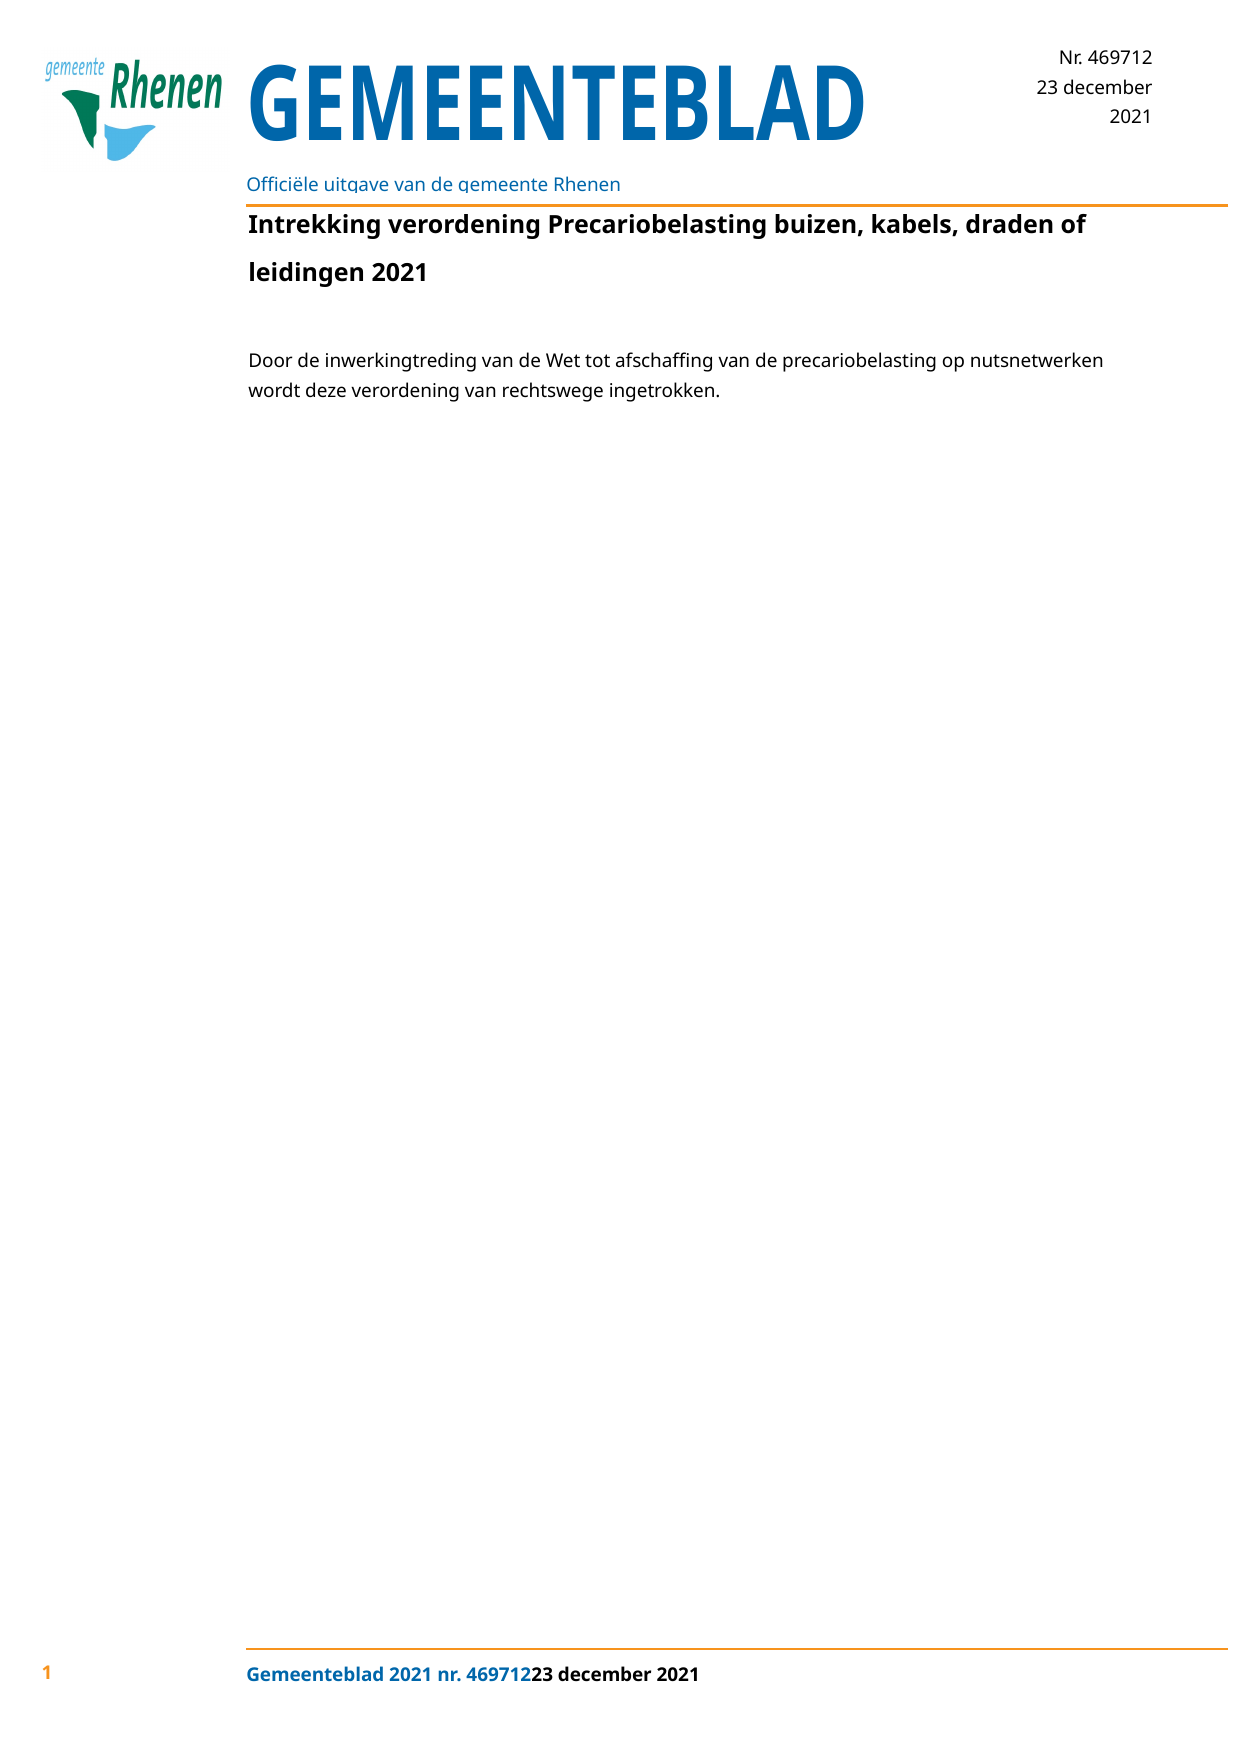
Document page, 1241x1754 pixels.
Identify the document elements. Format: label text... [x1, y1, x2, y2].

picture [41, 47, 231, 172]
text Intrekking verordening Precariobelasting buizen, kabels, draden of leidingen 2021 [248, 207, 1152, 288]
text Door de inwerkingtreding van de Wet tot afschaffing van de precariobelasting op nutsnetwerken wordt deze verordening van rechtswege ingetrokken. [248, 347, 1152, 403]
